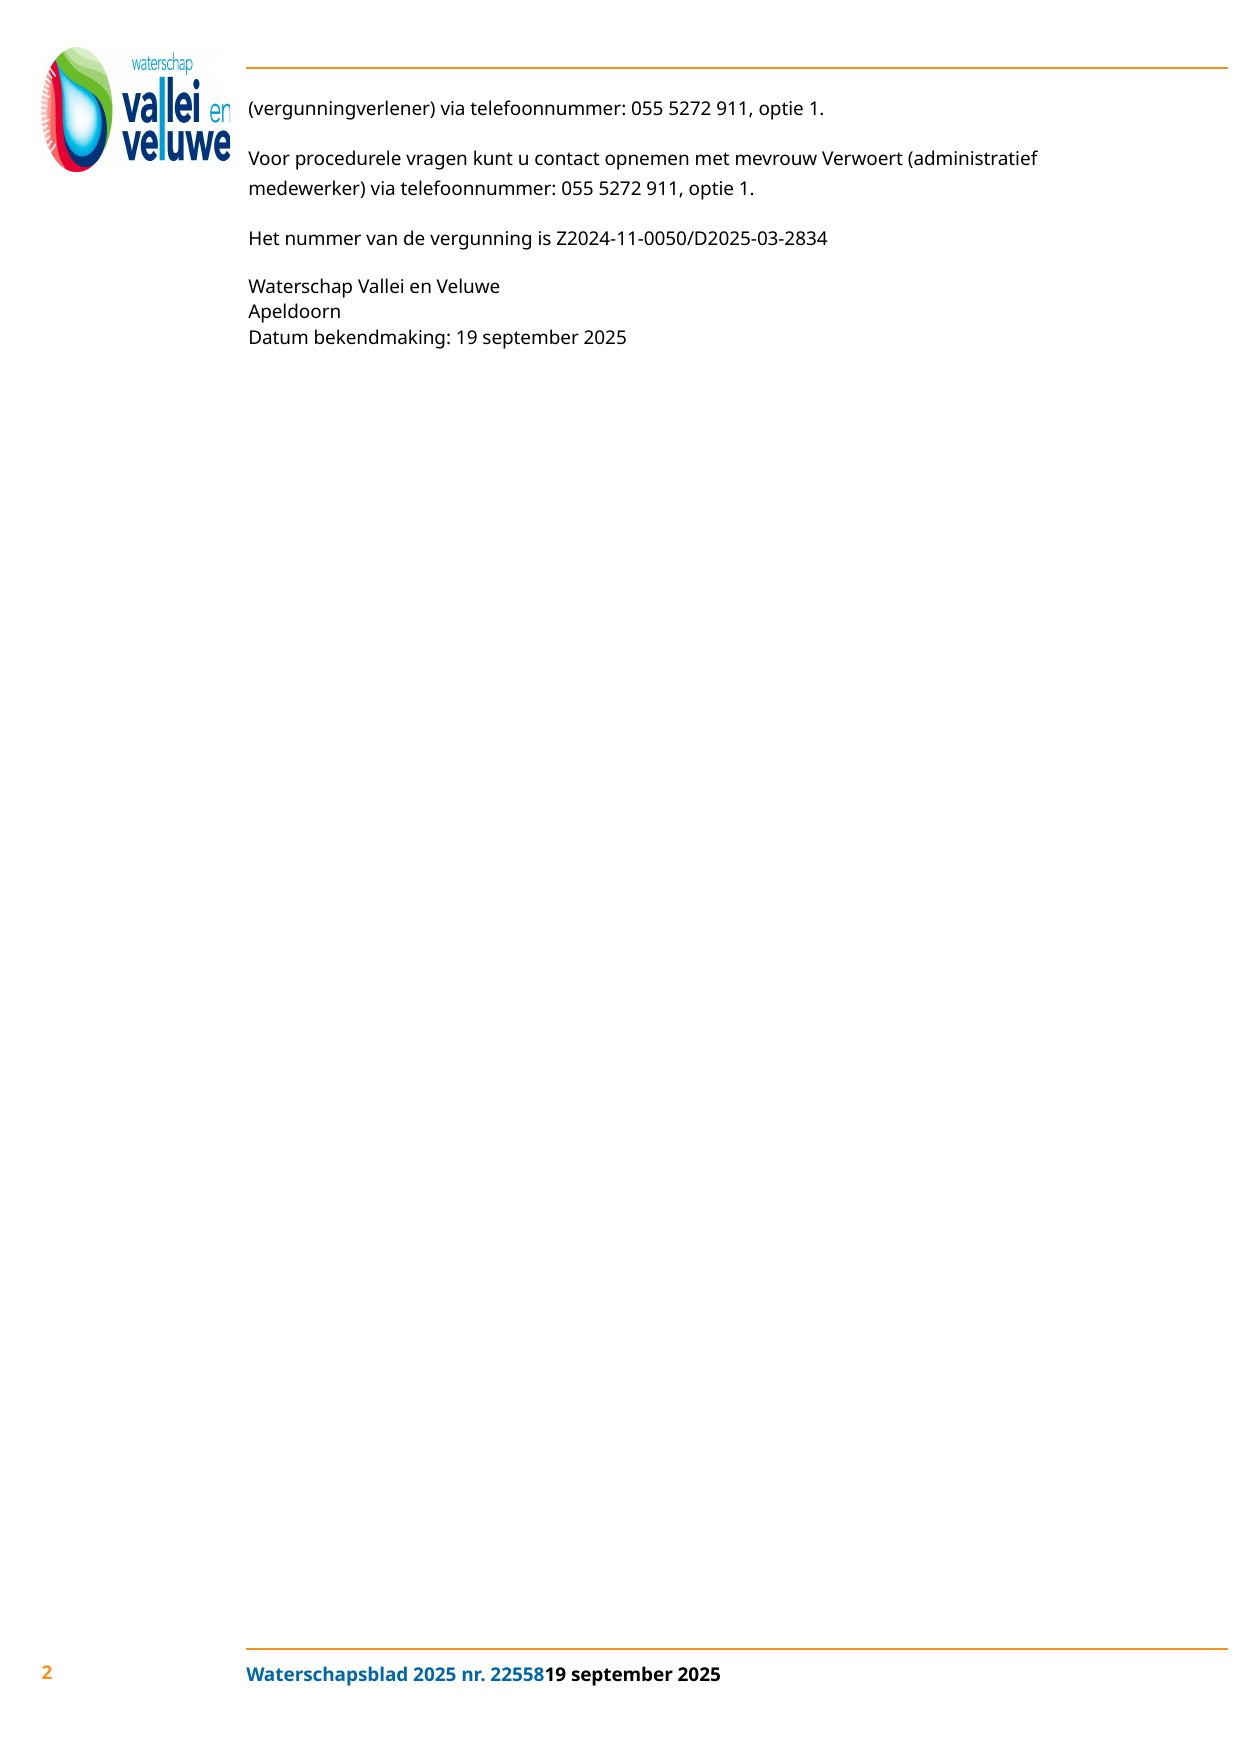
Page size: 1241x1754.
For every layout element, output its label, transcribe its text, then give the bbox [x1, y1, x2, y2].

text Voor procedurele vragen kunt u contact opnemen met mevrouw Verwoert (administratief medewerker) via telefoonnummer: 055 5272 911, optie 1. [248, 145, 1152, 201]
text Apeldoorn [248, 299, 1152, 324]
text Het nummer van de vergunning is Z2024-11-0050/D2025-03-2834 [248, 225, 1152, 251]
text Datum bekendmaking: 19 september 2025 [248, 324, 1152, 350]
picture [41, 47, 231, 172]
text (vergunningverlener) via telefoonnummer: 055 5272 911, optie 1. [248, 95, 1152, 121]
text Waterschap Vallei en Veluwe [248, 273, 1152, 299]
